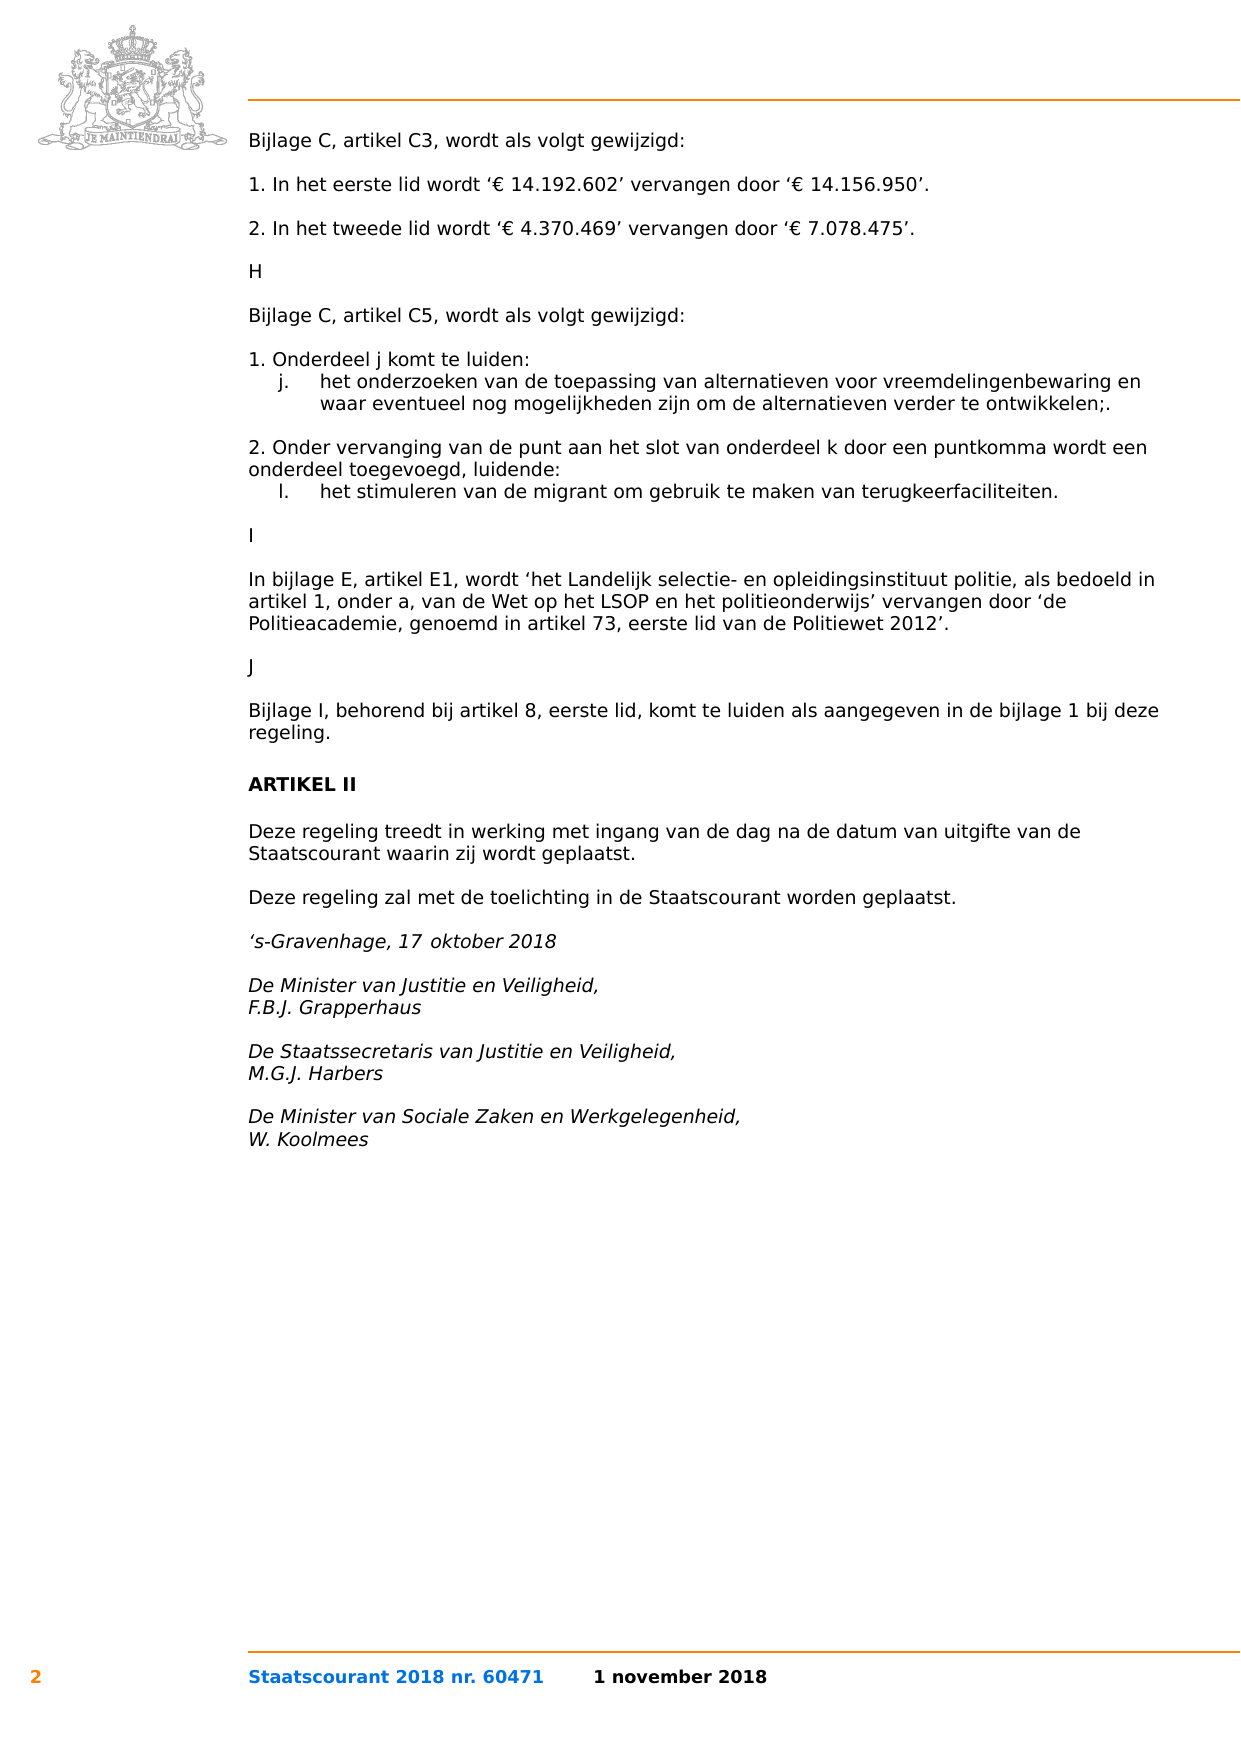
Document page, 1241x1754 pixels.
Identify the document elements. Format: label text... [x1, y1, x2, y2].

text Bijlage C, artikel C3, wordt als volgt gewijzigd: [248, 130, 1163, 152]
text J [248, 656, 1163, 678]
text De Minister van Justitie en Veiligheid, F.B.J. Grapperhaus [248, 975, 1163, 1019]
text Bijlage I, behorend bij artikel 8, eerste lid, komt te luiden als aangegeven in de bijlage 1 bij deze regeling. [248, 700, 1163, 744]
text H [248, 261, 1163, 283]
text 2. Onder vervanging van de punt aan het slot van onderdeel k door een puntkomma wordt een onderdeel toegevoegd, luidende: [248, 437, 1163, 481]
text l. het stimuleren van de migrant om gebruik te maken van terugkeerfaciliteiten. [278, 481, 1163, 503]
text Deze regeling treedt in werking met ingang van de dag na de datum van uitgifte van de Staatscourant waarin zij wordt geplaatst. [248, 821, 1163, 865]
text ‘s-Gravenhage, 17 oktober 2018 [248, 931, 1163, 953]
text De Minister van Sociale Zaken en Werkgelegenheid, W. Koolmees [248, 1106, 1163, 1150]
text Bijlage C, artikel C5, wordt als volgt gewijzigd: [248, 305, 1163, 327]
text 1. Onderdeel j komt te luiden: [248, 349, 1163, 371]
text De Staatssecretaris van Justitie en Veiligheid, M.G.J. Harbers [248, 1041, 1163, 1084]
text j. het onderzoeken van de toepassing van alternatieven voor vreemdelingenbewaring en waar eventueel nog mogelijkheden zijn om de alternatieven verder te ontwikkelen;. [278, 371, 1163, 415]
picture [38, 25, 227, 150]
text 1. In het eerste lid wordt ‘€ 14.192.602’ vervangen door ‘€ 14.156.950’. [248, 174, 1163, 196]
text 2. In het tweede lid wordt ‘€ 4.370.469’ vervangen door ‘€ 7.078.475’. [248, 218, 1163, 239]
subtitle ARTIKEL II [248, 774, 1163, 796]
text In bijlage E, artikel E1, wordt ‘het Landelijk selectie- en opleidingsinstituut politie, als bedoeld in artikel 1, onder a, van de Wet op het LSOP en het politieonderwijs’ vervangen door ‘de Politieacademie, genoemd in artikel 73, eerste lid van de Politiewet 2012’. [248, 569, 1163, 634]
text I [248, 525, 1163, 547]
text Deze regeling zal met de toelichting in de Staatscourant worden geplaatst. [248, 887, 1163, 909]
